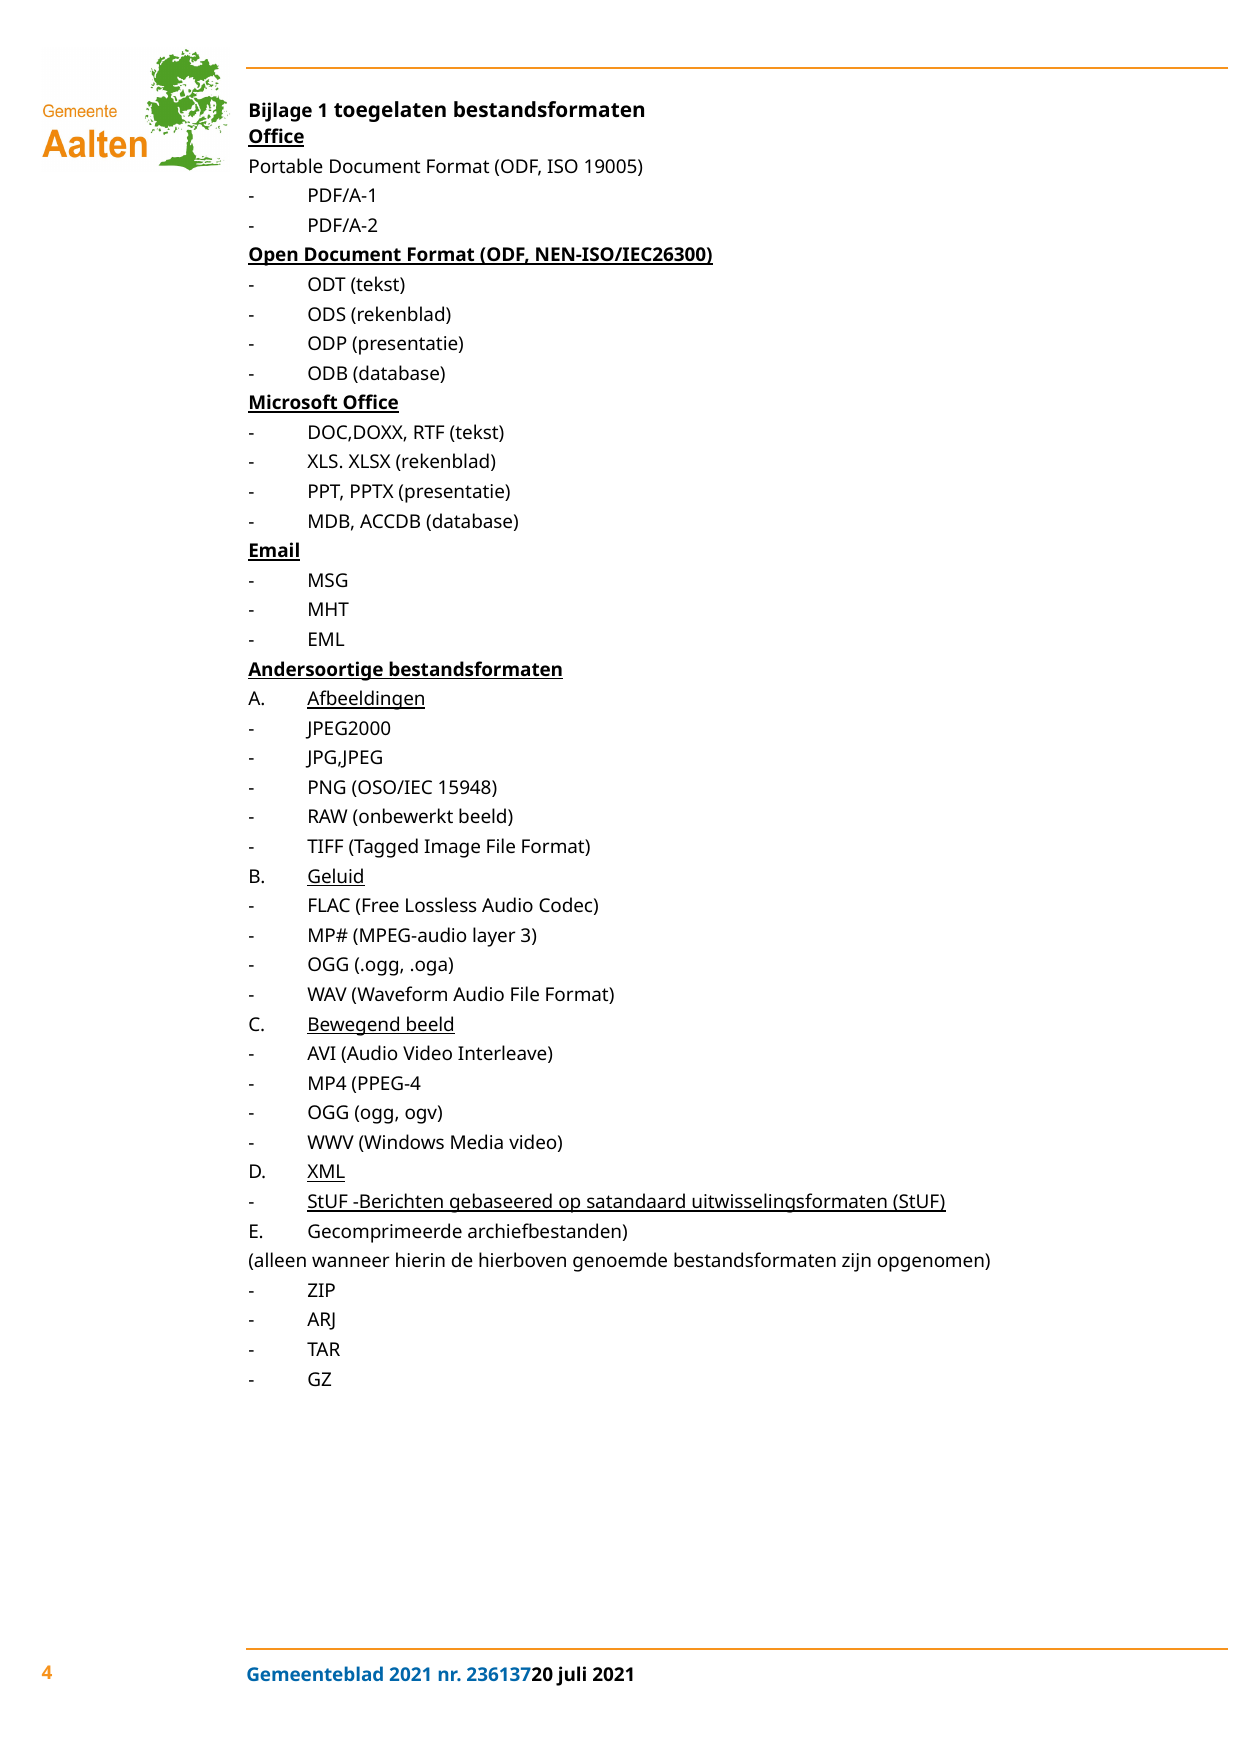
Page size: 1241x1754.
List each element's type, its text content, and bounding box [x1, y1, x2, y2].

list TAR [248, 1336, 1152, 1362]
list PPT, PPTX (presentatie) [248, 478, 1152, 504]
list MDB, ACCDB (database) [248, 508, 1152, 534]
list TIFF (Tagged Image File Format) [248, 833, 1152, 859]
list ODP (presentatie) [248, 330, 1152, 356]
list GZ [248, 1366, 1152, 1392]
list Afbeeldingen [248, 685, 1152, 711]
list OGG (.ogg, .oga) [248, 952, 1152, 977]
list RAW (onbewerkt beeld) [248, 804, 1152, 829]
list ODT (tekst) [248, 271, 1152, 297]
list DOC,DOXX, RTF (tekst) [248, 419, 1152, 445]
text Microsoft Office [248, 389, 1152, 415]
list OGG (ogg, ogv) [248, 1099, 1152, 1125]
picture [41, 47, 231, 172]
list WAV (Waveform Audio File Format) [248, 981, 1152, 1007]
list Gecomprimeerde archiefbestanden) [248, 1218, 1152, 1244]
list XML [248, 1159, 1152, 1184]
list MHT [248, 597, 1152, 622]
list PDF/A-2 [248, 212, 1152, 238]
list JPEG2000 [248, 715, 1152, 741]
list MP4 (PPEG-4 [248, 1070, 1152, 1096]
list ZIP [248, 1277, 1152, 1303]
text Open Document Format (ODF, NEN-ISO/IEC26300) [248, 242, 1152, 267]
list ODS (rekenblad) [248, 301, 1152, 327]
list MSG [248, 567, 1152, 593]
list PDF/A-1 [248, 182, 1152, 208]
text Andersoortige bestandsformaten [248, 656, 1152, 682]
list Bewegend beeld [248, 1011, 1152, 1037]
text Office [248, 123, 1152, 149]
text (alleen wanneer hierin de hierboven genoemde bestandsformaten zijn opgenomen) [248, 1247, 1152, 1273]
list JPG,JPEG [248, 744, 1152, 770]
text Email [248, 537, 1152, 563]
list WWV (Windows Media video) [248, 1129, 1152, 1155]
list ODB (database) [248, 360, 1152, 386]
list EML [248, 626, 1152, 652]
text Bijlage 1 toegelaten bestandsformaten [248, 95, 1152, 123]
list XLS. XLSX (rekenblad) [248, 449, 1152, 474]
list ARJ [248, 1307, 1152, 1332]
list Geluid [248, 863, 1152, 889]
list FLAC (Free Lossless Audio Codec) [248, 892, 1152, 918]
list StUF -Berichten gebaseered op satandaard uitwisselingsformaten (StUF) [248, 1188, 1152, 1214]
list MP# (MPEG-audio layer 3) [248, 922, 1152, 948]
list AVI (Audio Video Interleave) [248, 1040, 1152, 1066]
list PNG (OSO/IEC 15948) [248, 774, 1152, 800]
text Portable Document Format (ODF, ISO 19005) [248, 153, 1152, 179]
